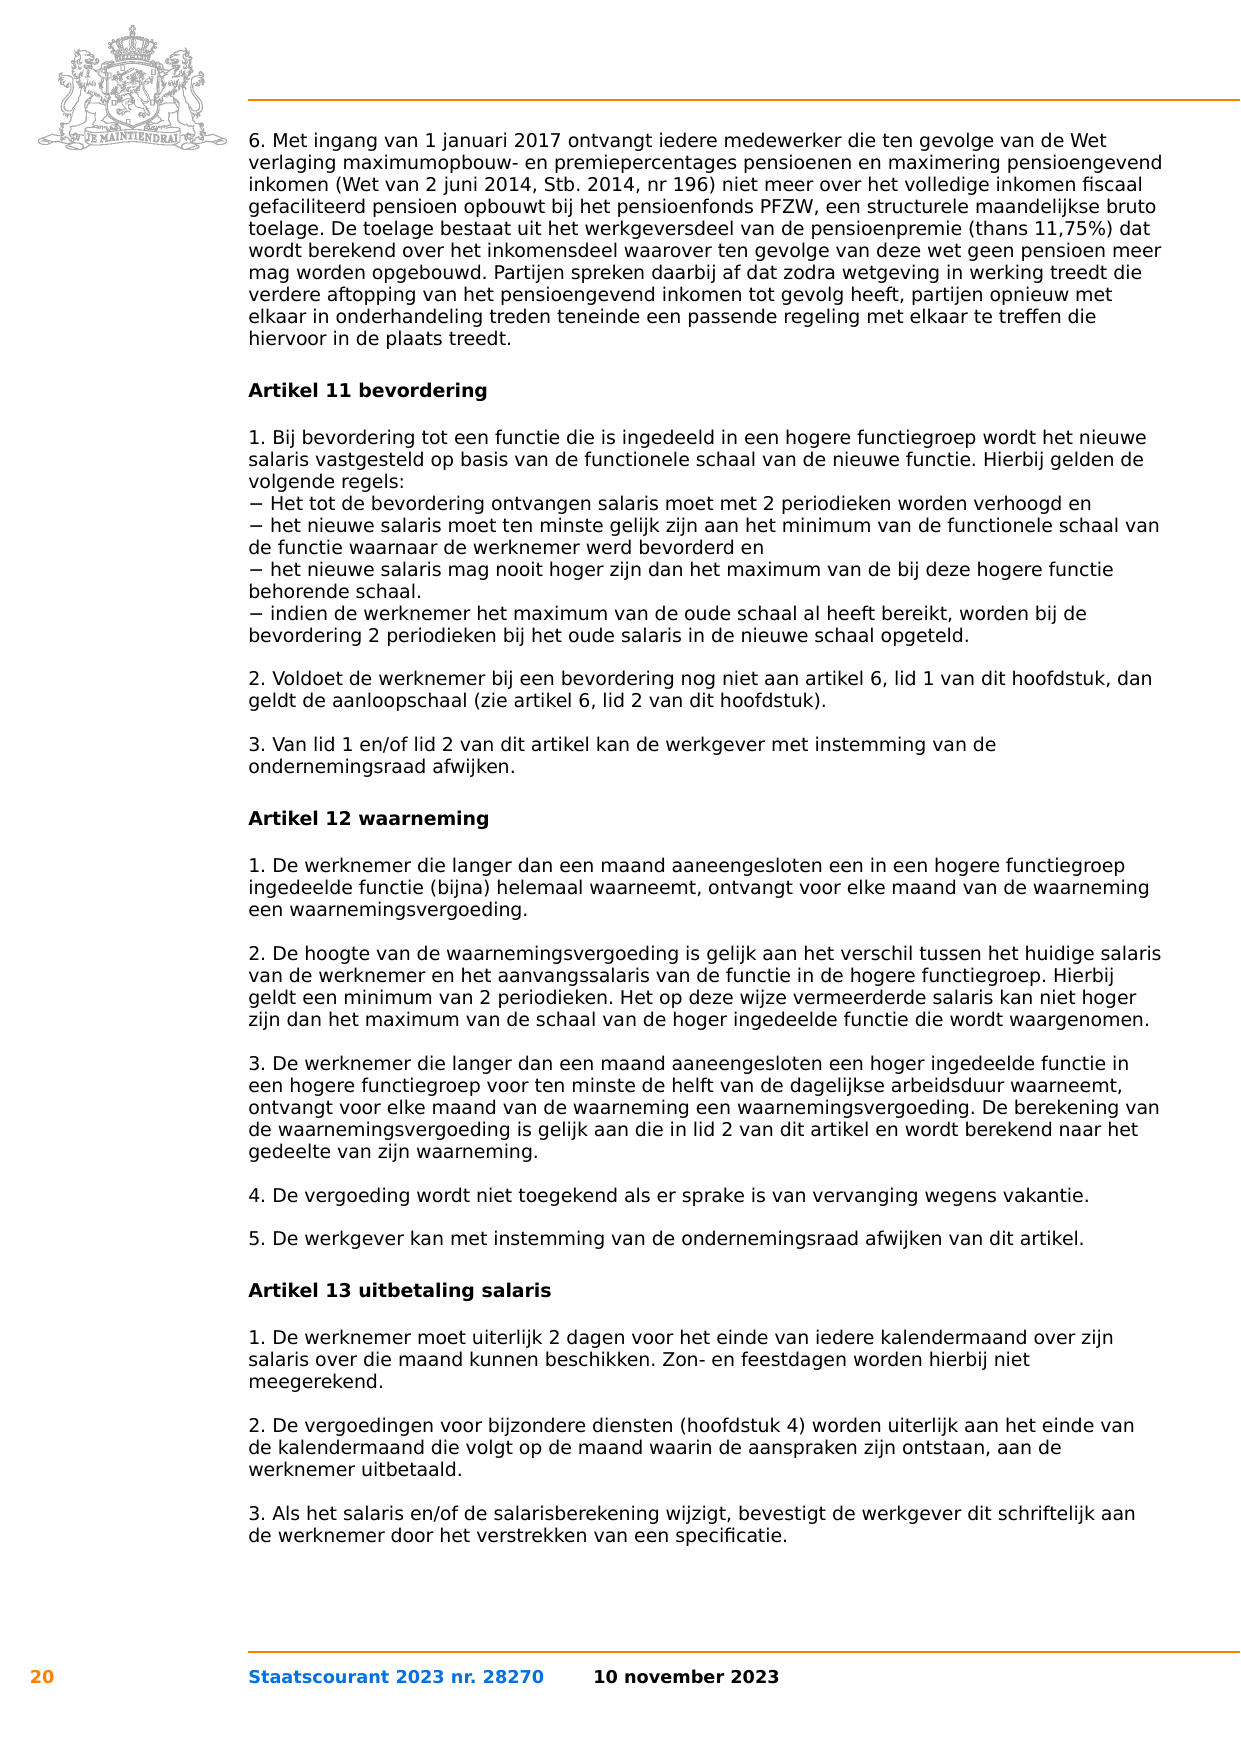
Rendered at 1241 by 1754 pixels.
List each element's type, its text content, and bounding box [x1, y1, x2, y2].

text 4. De vergoeding wordt niet toegekend als er sprake is van vervanging wegens vakantie. [248, 1184, 1163, 1206]
picture [38, 25, 227, 150]
text − het nieuwe salaris mag nooit hoger zijn dan het maximum van de bij deze hogere functie behorende schaal. [248, 558, 1163, 602]
subtitle Artikel 13 uitbetaling salaris [248, 1280, 1163, 1302]
text 2. Voldoet de werknemer bij een bevordering nog niet aan artikel 6, lid 1 van dit hoofdstuk, dan geldt de aanloopschaal (zie artikel 6, lid 2 van dit hoofdstuk). [248, 668, 1163, 712]
text 5. De werkgever kan met instemming van de ondernemingsraad afwijken van dit artikel. [248, 1228, 1163, 1250]
text 2. De hoogte van de waarnemingsvergoeding is gelijk aan het verschil tussen het huidige salaris van de werknemer en het aanvangssalaris van de functie in de hogere functiegroep. Hierbij geldt een minimum van 2 periodieken. Het op deze wijze vermeerderde salaris kan niet hoger zijn dan het maximum van de schaal van de hoger ingedeelde functie die wordt waargenomen. [248, 943, 1163, 1031]
text 3. De werknemer die langer dan een maand aaneengesloten een hoger ingedeelde functie in een hogere functiegroep voor ten minste de helft van de dagelijkse arbeidsduur waarneemt, ontvangt voor elke maand van de waarneming een waarnemingsvergoeding. De berekening van de waarnemingsvergoeding is gelijk aan die in lid 2 van dit artikel en wordt berekend naar het gedeelte van zijn waarneming. [248, 1053, 1163, 1163]
text − het nieuwe salaris moet ten minste gelijk zijn aan het minimum van de functionele schaal van de functie waarnaar de werknemer werd bevorderd en [248, 514, 1163, 558]
text 1. De werknemer die langer dan een maand aaneengesloten een in een hogere functiegroep ingedeelde functie (bijna) helemaal waarneemt, ontvangt voor elke maand van de waarneming een waarnemingsvergoeding. [248, 855, 1163, 921]
text 3. Van lid 1 en/of lid 2 van dit artikel kan de werkgever met instemming van de ondernemingsraad afwijken. [248, 734, 1163, 778]
text 1. De werknemer moet uiterlijk 2 dagen voor het einde van iedere kalendermaand over zijn salaris over die maand kunnen beschikken. Zon- en feestdagen worden hierbij niet meegerekend. [248, 1327, 1163, 1393]
text 2. De vergoedingen voor bijzondere diensten (hoofdstuk 4) worden uiterlijk aan het einde van de kalendermaand die volgt op de maand waarin de aanspraken zijn ontstaan, aan de werknemer uitbetaald. [248, 1415, 1163, 1481]
text − indien de werknemer het maximum van de oude schaal al heeft bereikt, worden bij de bevordering 2 periodieken bij het oude salaris in de nieuwe schaal opgeteld. [248, 602, 1163, 646]
subtitle Artikel 11 bevordering [248, 380, 1163, 402]
text 3. Als het salaris en/of de salarisberekening wijzigt, bevestigt de werkgever dit schriftelijk aan de werknemer door het verstrekken van een specificatie. [248, 1503, 1163, 1547]
text 1. Bij bevordering tot een functie die is ingedeeld in een hogere functiegroep wordt het nieuwe salaris vastgesteld op basis van de functionele schaal van de nieuwe functie. Hierbij gelden de volgende regels: [248, 427, 1163, 493]
text 6. Met ingang van 1 januari 2017 ontvangt iedere medewerker die ten gevolge van de Wet verlaging maximumopbouw- en premiepercentages pensioenen en maximering pensioengevend inkomen (Wet van 2 juni 2014, Stb. 2014, nr 196) niet meer over het volledige inkomen fiscaal gefaciliteerd pensioen opbouwt bij het pensioenfonds PFZW, een structurele maandelijkse bruto toelage. De toelage bestaat uit het werkgeversdeel van de pensioenpremie (thans 11,75%) dat wordt berekend over het inkomensdeel waarover ten gevolge van deze wet geen pensioen meer mag worden opgebouwd. Partijen spreken daarbij af dat zodra wetgeving in werking treedt die verdere aftopping van het pensioengevend inkomen tot gevolg heeft, partijen opnieuw met elkaar in onderhandeling treden teneinde een passende regeling met elkaar te treffen die hiervoor in de plaats treedt. [248, 130, 1163, 350]
subtitle Artikel 12 waarneming [248, 808, 1163, 830]
text − Het tot de bevordering ontvangen salaris moet met 2 periodieken worden verhoogd en [248, 493, 1163, 514]
